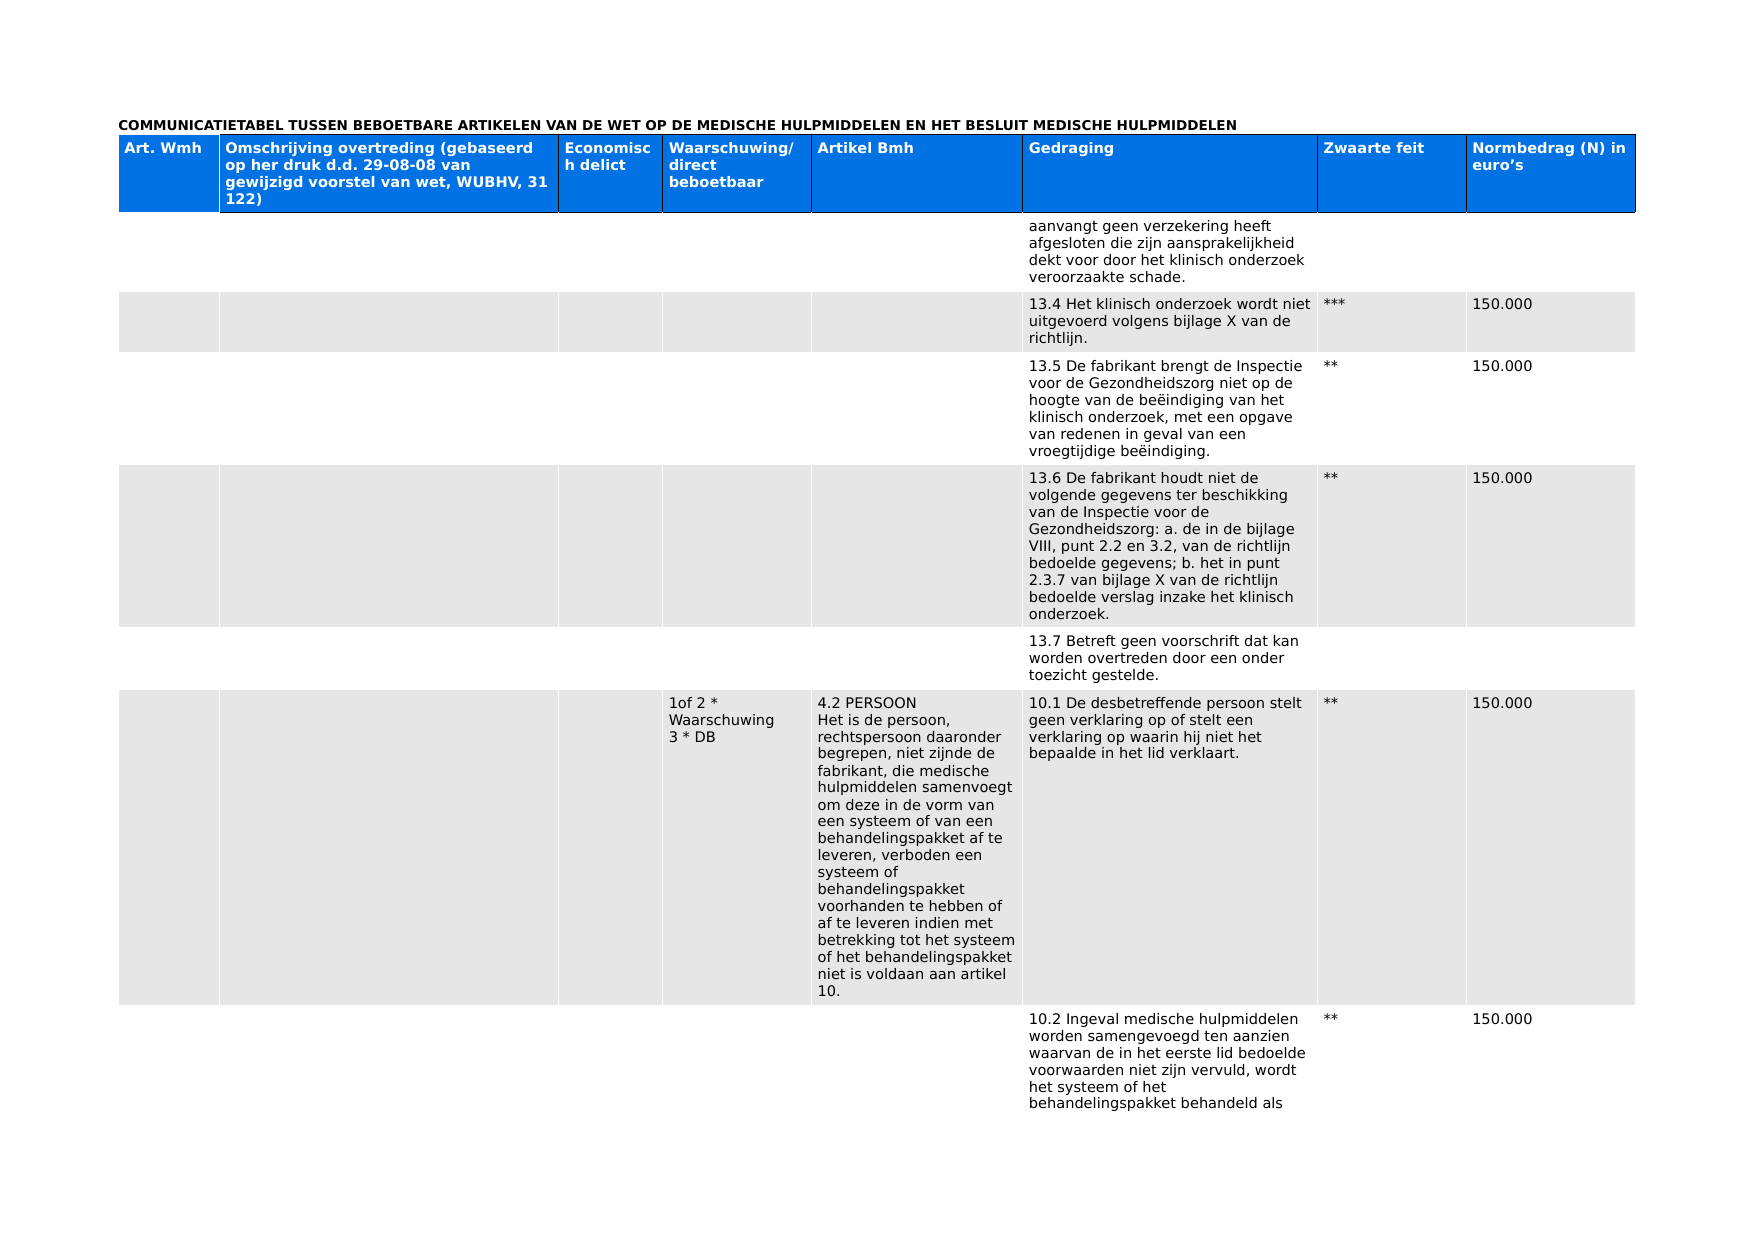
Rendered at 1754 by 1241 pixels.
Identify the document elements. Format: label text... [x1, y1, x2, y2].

table_cell [663, 1006, 811, 1117]
table_cell Waarschuwing/direct beboetbaar [663, 135, 811, 212]
table_cell [559, 292, 662, 352]
table_cell [1467, 213, 1635, 291]
table_cell Omschrijving overtreding (gebaseerd op her druk d.d. 29-08-08 van gewijzigd voorstel van wet, WUBHV, 31 122) [220, 135, 558, 212]
table_cell [220, 690, 558, 1005]
table_cell [220, 1006, 558, 1117]
table_cell [119, 292, 219, 352]
table_cell [559, 465, 662, 627]
table_header COMMUNICATIETABEL TUSSEN BEBOETBARE ARTIKELEN VAN DE WET OP DE MEDISCHE HULPMIDDELEN EN HET BESLUIT MEDISCHE HULPMIDDELEN [118, 118, 1636, 134]
table_cell [663, 353, 811, 464]
table_cell 150.000 [1467, 690, 1635, 1005]
table_cell [220, 353, 558, 464]
table_cell [1467, 629, 1635, 689]
table_cell *** [1318, 292, 1466, 352]
table_cell 13.4 Het klinisch onderzoek wordt niet uitgevoerd volgens bijlage X van de richtlijn. [1023, 292, 1317, 352]
table_cell [119, 690, 219, 1005]
table_cell 150.000 [1467, 1006, 1635, 1117]
table_cell Gedraging [1023, 135, 1317, 212]
table_cell 10.1 De desbetreffende persoon stelt geen verklaring op of stelt een verklaring op waarin hij niet het bepaalde in het lid verklaart. [1023, 690, 1317, 1005]
table_cell [220, 213, 558, 291]
table_cell ** [1318, 690, 1466, 1005]
table_cell Art. Wmh [119, 135, 219, 212]
table_cell [119, 1006, 219, 1117]
table_cell [559, 690, 662, 1005]
table_cell 150.000 [1467, 292, 1635, 352]
table_cell [559, 629, 662, 689]
table_cell [559, 213, 662, 291]
table_cell [812, 465, 1022, 627]
table_cell [663, 213, 811, 291]
table_cell 13.6 De fabrikant houdt niet de volgende gegevens ter beschikking van de Inspectie voor de Gezondheidszorg: a. de in de bijlage VIII, punt 2.2 en 3.2, van de richtlijn bedoelde gegevens; b. het in punt 2.3.7 van bijlage X van de richtlijn bedoelde verslag inzake het klinisch onderzoek. [1023, 465, 1317, 627]
table_cell [559, 1006, 662, 1117]
table_cell [220, 292, 558, 352]
table_cell [1318, 213, 1466, 291]
table_cell [812, 629, 1022, 689]
table_cell 150.000 [1467, 353, 1635, 464]
table_cell 13.5 De fabrikant brengt de Inspectie voor de Gezondheidszorg niet op de hoogte van de beëindiging van het klinisch onderzoek, met een opgave van redenen in geval van een vroegtijdige beëindiging. [1023, 353, 1317, 464]
table_cell Normbedrag (N) in euro’s [1467, 135, 1635, 212]
table_cell [663, 292, 811, 352]
table_cell [663, 629, 811, 689]
table_cell [812, 353, 1022, 464]
table_cell aanvangt geen verzekering heeft afgesloten die zijn aansprakelijkheid dekt voor door het klinisch onderzoek veroorzaakte schade. [1023, 213, 1317, 291]
table_cell [119, 629, 219, 689]
table_cell 150.000 [1467, 465, 1635, 627]
table_cell 4.2 PERSOON Het is de persoon, rechtspersoon daaronder begrepen, niet zijnde de fabrikant, die medische hulpmiddelen samenvoegt om deze in de vorm van een systeem of van een behandelingspakket af te leveren, verboden een systeem of behandelingspakket voorhanden te hebben of af te leveren indien met betrekking tot het systeem of het behandelingspakket niet is voldaan aan artikel 10. [812, 690, 1022, 1005]
table_cell [812, 1006, 1022, 1117]
table_cell 10.2 Ingeval medische hulpmiddelen worden samengevoegd ten aanzien waarvan de in het eerste lid bedoelde voorwaarden niet zijn vervuld, wordt het systeem of het behandelingspakket behandeld als [1023, 1006, 1317, 1117]
table_cell 1of 2 * Waarschuwing 3 * DB [663, 690, 811, 1005]
table_cell [1318, 629, 1466, 689]
table_cell ** [1318, 1006, 1466, 1117]
table_cell [812, 213, 1022, 291]
table_cell 13.7 Betreft geen voorschrift dat kan worden overtreden door een onder toezicht gestelde. [1023, 629, 1317, 689]
table_cell Zwaarte feit [1318, 135, 1466, 212]
table_cell [559, 353, 662, 464]
table_cell [119, 465, 219, 627]
table_cell [119, 213, 219, 291]
table_cell [220, 465, 558, 627]
table_cell [119, 353, 219, 464]
table_cell [812, 292, 1022, 352]
table_cell ** [1318, 465, 1466, 627]
table_cell [220, 629, 558, 689]
table_cell [663, 465, 811, 627]
table_cell Artikel Bmh [812, 135, 1022, 212]
table_cell ** [1318, 353, 1466, 464]
table_cell Economisch delict [559, 135, 662, 212]
